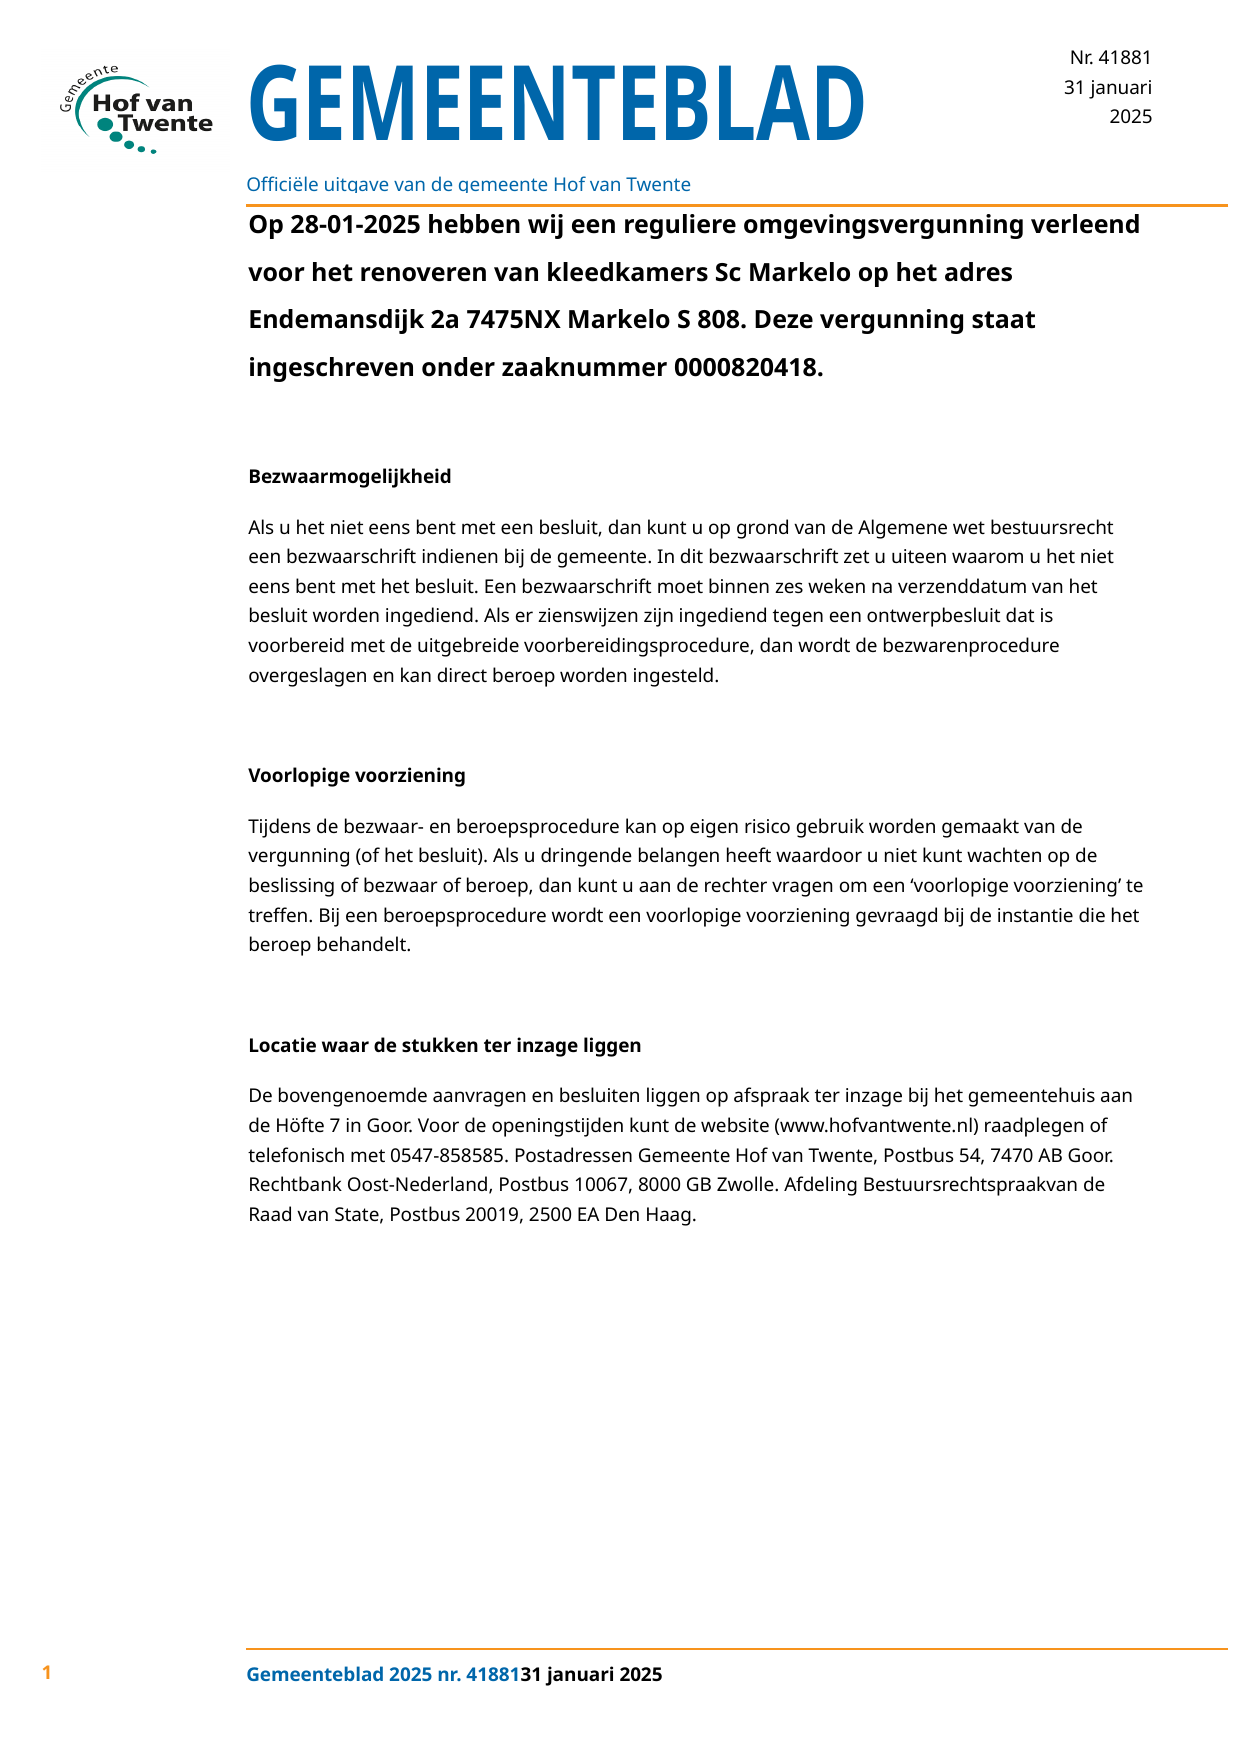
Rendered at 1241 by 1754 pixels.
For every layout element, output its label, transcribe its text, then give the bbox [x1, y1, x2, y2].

text Als u het niet eens bent met een besluit, dan kunt u op grond van de Algemene wet bestuursrecht een bezwaarschrift indienen bij de gemeente. In dit bezwaarschrift zet u uiteen waarom u het niet eens bent met het besluit. Een bezwaarschrift moet binnen zes weken na verzenddatum van het besluit worden ingediend. Als er zienswijzen zijn ingediend tegen een ontwerpbesluit dat is voorbereid met de uitgebreide voorbereidingsprocedure, dan wordt de bezwarenprocedure overgeslagen en kan direct beroep worden ingesteld. [248, 514, 1152, 688]
text Locatie waar de stukken ter inzage liggen [248, 1032, 1152, 1058]
text Tijdens de bezwaar- en beroepsprocedure kan op eigen risico gebruik worden gemaakt van de vergunning (of het besluit). Als u dringende belangen heeft waardoor u niet kunt wachten op de beslissing of bezwaar of beroep, dan kunt u aan de rechter vragen om een ‘voorlopige voorziening’ te treffen. Bij een beroepsprocedure wordt een voorlopige voorziening gevraagd bij de instantie die het beroep behandelt. [248, 813, 1152, 957]
picture [41, 47, 231, 172]
text Op 28-01-2025 hebben wij een reguliere omgevingsvergunning verleend voor het renoveren van kleedkamers Sc Markelo op het adres Endemansdijk 2a 7475NX Markelo S 808. Deze vergunning staat ingeschreven onder zaaknummer 0000820418. [248, 207, 1152, 384]
text Voorlopige voorziening [248, 763, 1152, 788]
text De bovengenoemde aanvragen en besluiten liggen op afspraak ter inzage bij het gemeentehuis aan de Höfte 7 in Goor. Voor de openingstijden kunt de website (www.hofvantwente.nl) raadplegen of telefonisch met 0547-858585. Postadressen Gemeente Hof van Twente, Postbus 54, 7470 AB Goor. Rechtbank Oost-Nederland, Postbus 10067, 8000 GB Zwolle. Afdeling Bestuursrechtspraakvan de Raad van State, Postbus 20019, 2500 EA Den Haag. [248, 1083, 1152, 1227]
text Bezwaarmogelijkheid [248, 463, 1152, 489]
